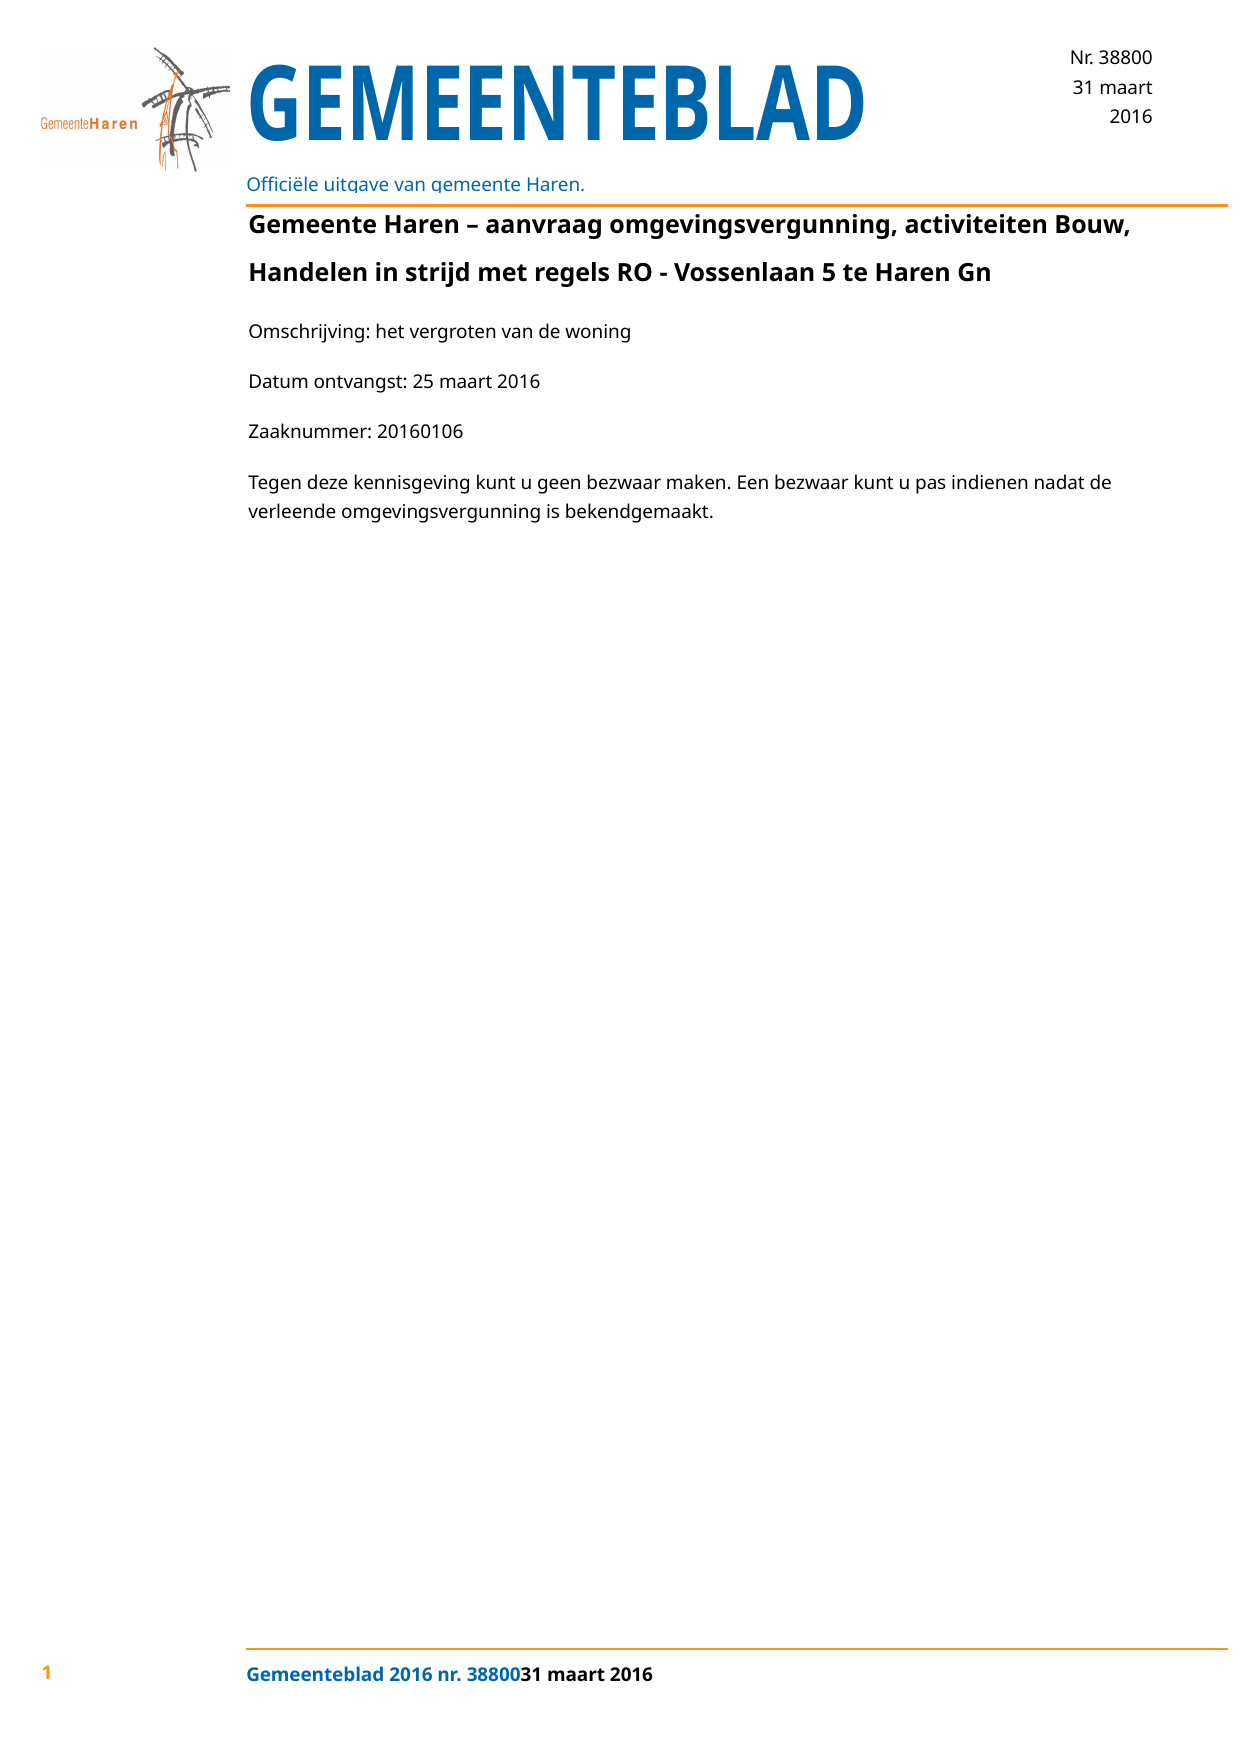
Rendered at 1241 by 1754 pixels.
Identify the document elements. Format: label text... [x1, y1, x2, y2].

text Tegen deze kennisgeving kunt u geen bezwaar maken. Een bezwaar kunt u pas indienen nadat de verleende omgevingsvergunning is bekendgemaakt. [248, 469, 1152, 524]
text Gemeente Haren – aanvraag omgevingsvergunning, activiteiten Bouw, Handelen in strijd met regels RO - Vossenlaan 5 te Haren Gn [248, 207, 1152, 288]
text Omschrijving: het vergroten van de woning [248, 318, 1152, 344]
text Zaaknummer: 20160106 [248, 419, 1152, 444]
picture [41, 47, 231, 172]
text Datum ontvangst: 25 maart 2016 [248, 368, 1152, 394]
